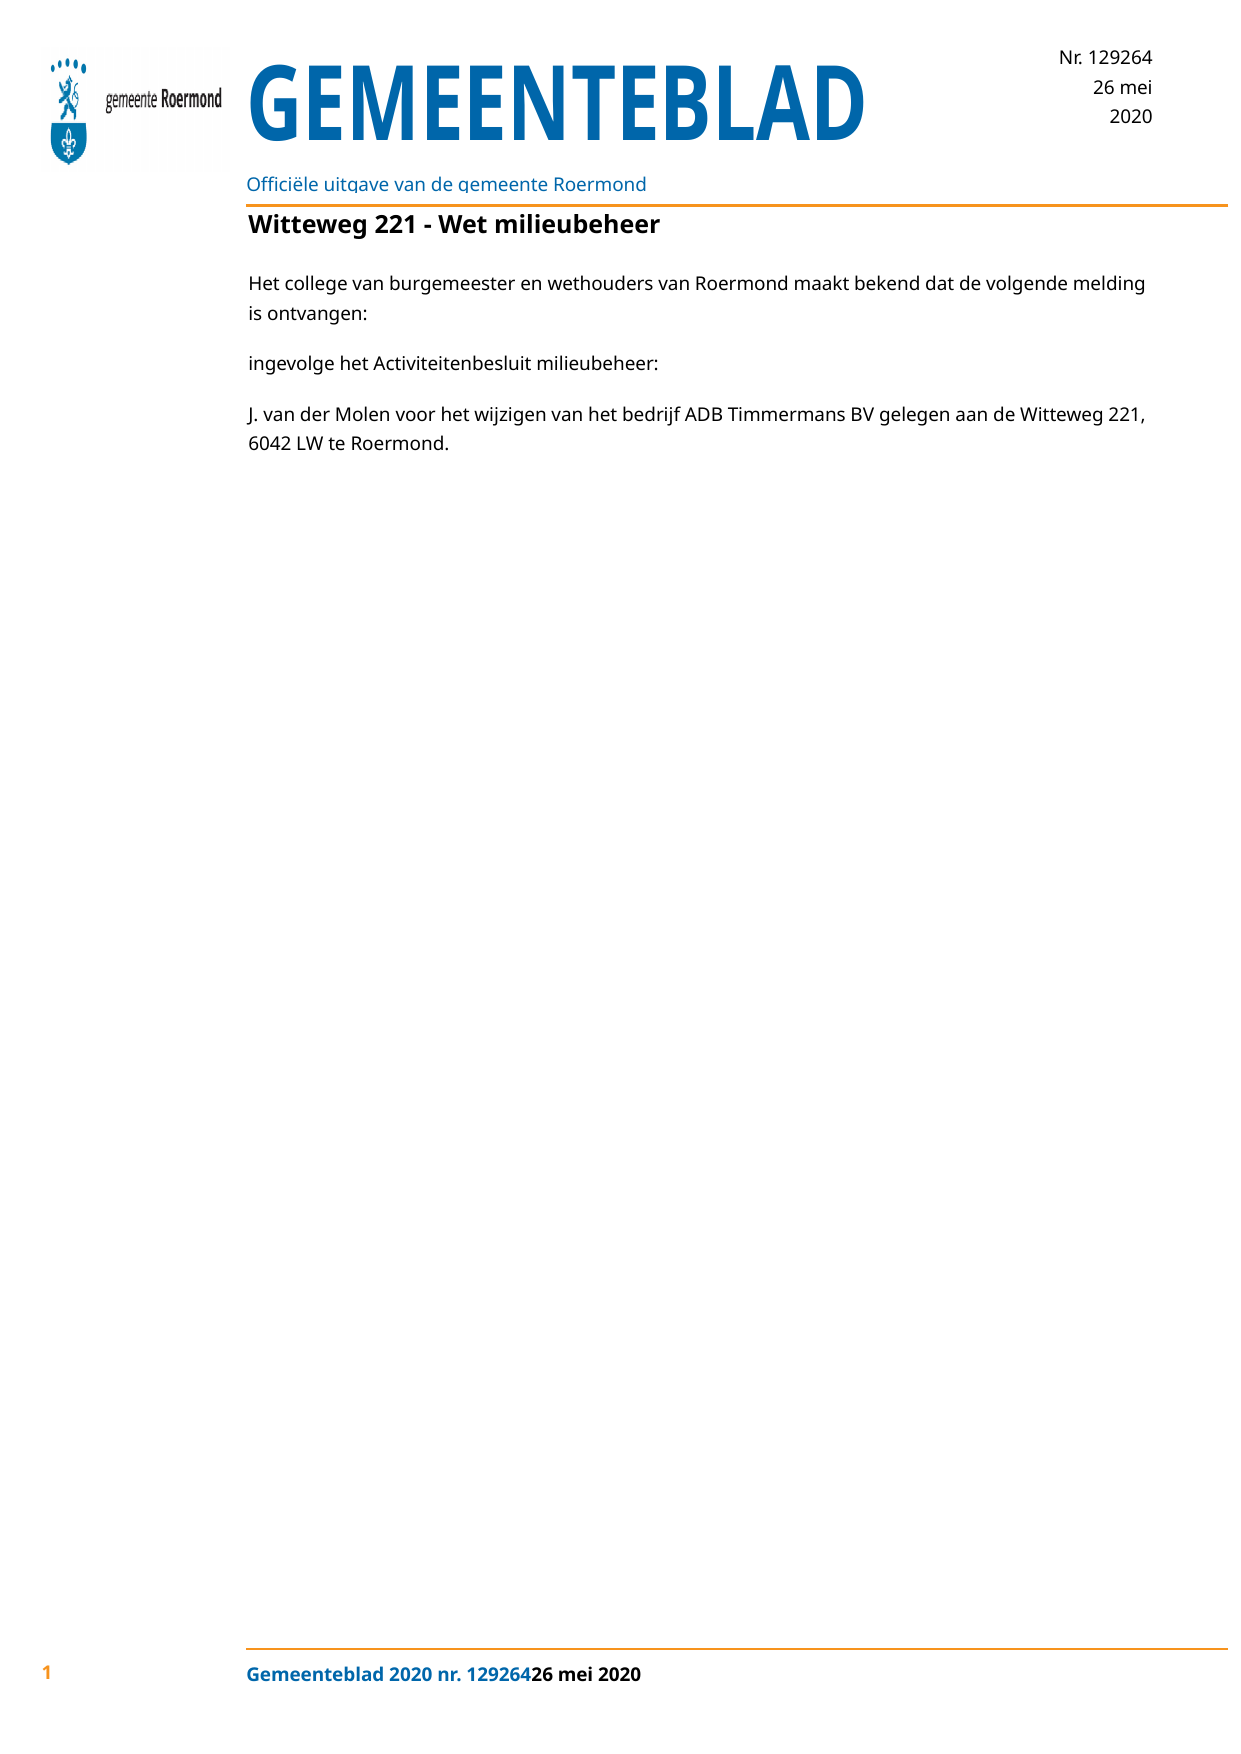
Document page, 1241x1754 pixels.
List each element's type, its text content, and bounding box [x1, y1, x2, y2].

picture [41, 47, 231, 172]
text Witteweg 221 - Wet milieubeheer [248, 207, 1152, 241]
text Het college van burgemeester en wethouders van Roermond maakt bekend dat de volgende melding is ontvangen: [248, 270, 1152, 326]
text ingevolge het Activiteitenbesluit milieubeheer: [248, 350, 1152, 376]
text J. van der Molen voor het wijzigen van het bedrijf ADB Timmermans BV gelegen aan de Witteweg 221, 6042 LW te Roermond. [248, 401, 1152, 456]
